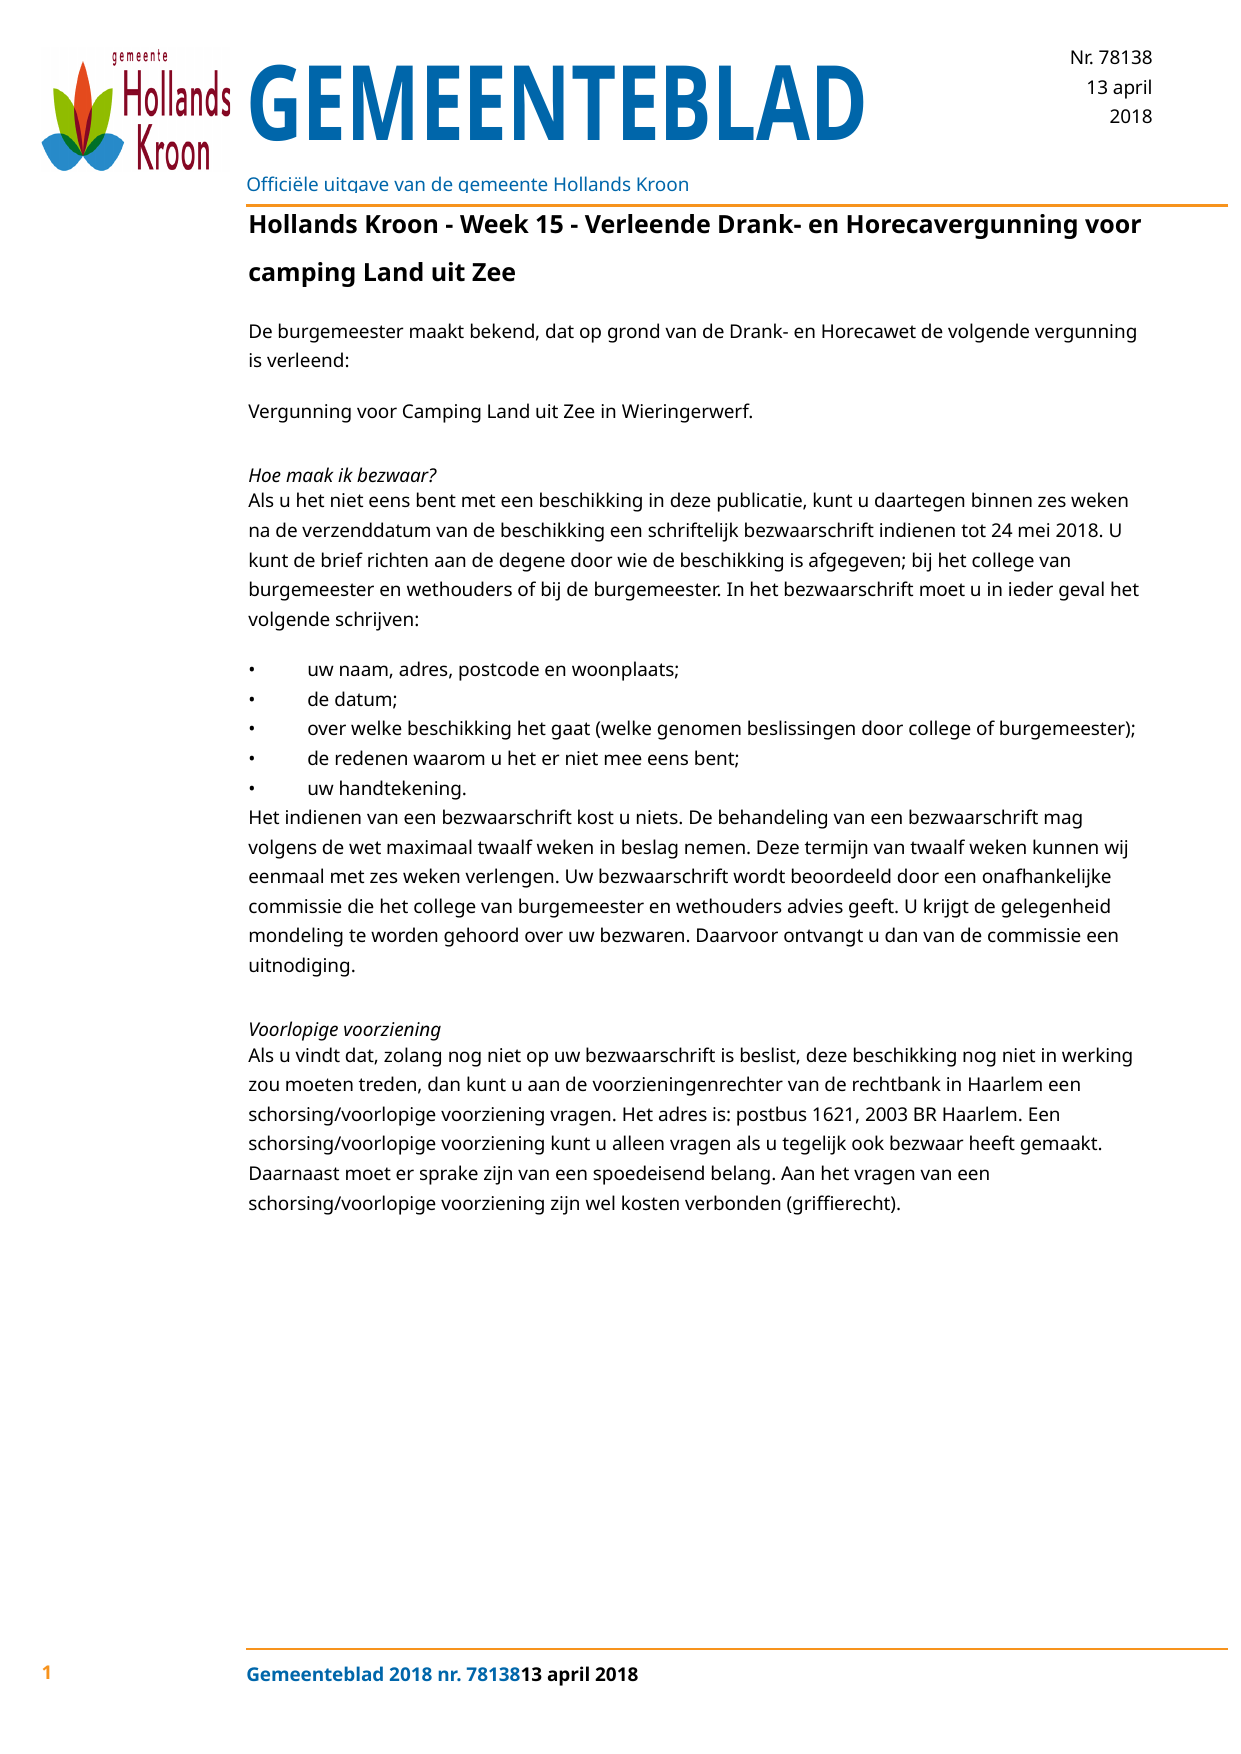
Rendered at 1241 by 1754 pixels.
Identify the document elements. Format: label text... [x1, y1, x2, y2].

text Hoe maak ik bezwaar? [248, 462, 1152, 488]
list de datum; [248, 686, 1152, 712]
list uw naam, adres, postcode en woonplaats; [248, 656, 1152, 682]
list over welke beschikking het gaat (welke genomen beslissingen door college of burgemeester); [248, 716, 1152, 741]
text Als u vindt dat, zolang nog niet op uw bezwaarschrift is beslist, deze beschikking nog niet in werking zou moeten treden, dan kunt u aan de voorzieningenrechter van de rechtbank in Haarlem een schorsing/voorlopige voorziening vragen. Het adres is: postbus 1621, 2003 BR Haarlem. Een schorsing/voorlopige voorziening kunt u alleen vragen als u tegelijk ook bezwaar heeft gemaakt. Daarnaast moet er sprake zijn van een spoedeisend belang. Aan het vragen van een schorsing/voorlopige voorziening zijn wel kosten verbonden (griffierecht). [248, 1042, 1152, 1216]
text Het indienen van een bezwaarschrift kost u niets. De behandeling van een bezwaarschrift mag volgens de wet maximaal twaalf weken in beslag nemen. Deze termijn van twaalf weken kunnen wij eenmaal met zes weken verlengen. Uw bezwaarschrift wordt beoordeeld door een onafhankelijke commissie die het college van burgemeester en wethouders advies geeft. U krijgt de gelegenheid mondeling te worden gehoord over uw bezwaren. Daarvoor ontvangt u dan van de commissie een uitnodiging. [248, 804, 1152, 978]
text De burgemeester maakt bekend, dat op grond van de Drank- en Horecawet de volgende vergunning is verleend: [248, 318, 1152, 373]
text Voorlopige voorziening [248, 1016, 1152, 1042]
text Als u het niet eens bent met een beschikking in deze publicatie, kunt u daartegen binnen zes weken na de verzenddatum van de beschikking een schriftelijk bezwaarschrift indienen tot 24 mei 2018. U kunt de brief richten aan de degene door wie de beschikking is afgegeven; bij het college van burgemeester en wethouders of bij de burgemeester. In het bezwaarschrift moet u in ieder geval het volgende schrijven: [248, 488, 1152, 632]
list de redenen waarom u het er niet mee eens bent; [248, 745, 1152, 771]
list uw handtekening. [248, 775, 1152, 800]
picture [41, 47, 231, 172]
text Hollands Kroon - Week 15 - Verleende Drank- en Horecavergunning voor camping Land uit Zee [248, 207, 1152, 288]
text Vergunning voor Camping Land uit Zee in Wieringerwerf. [248, 398, 1152, 424]
